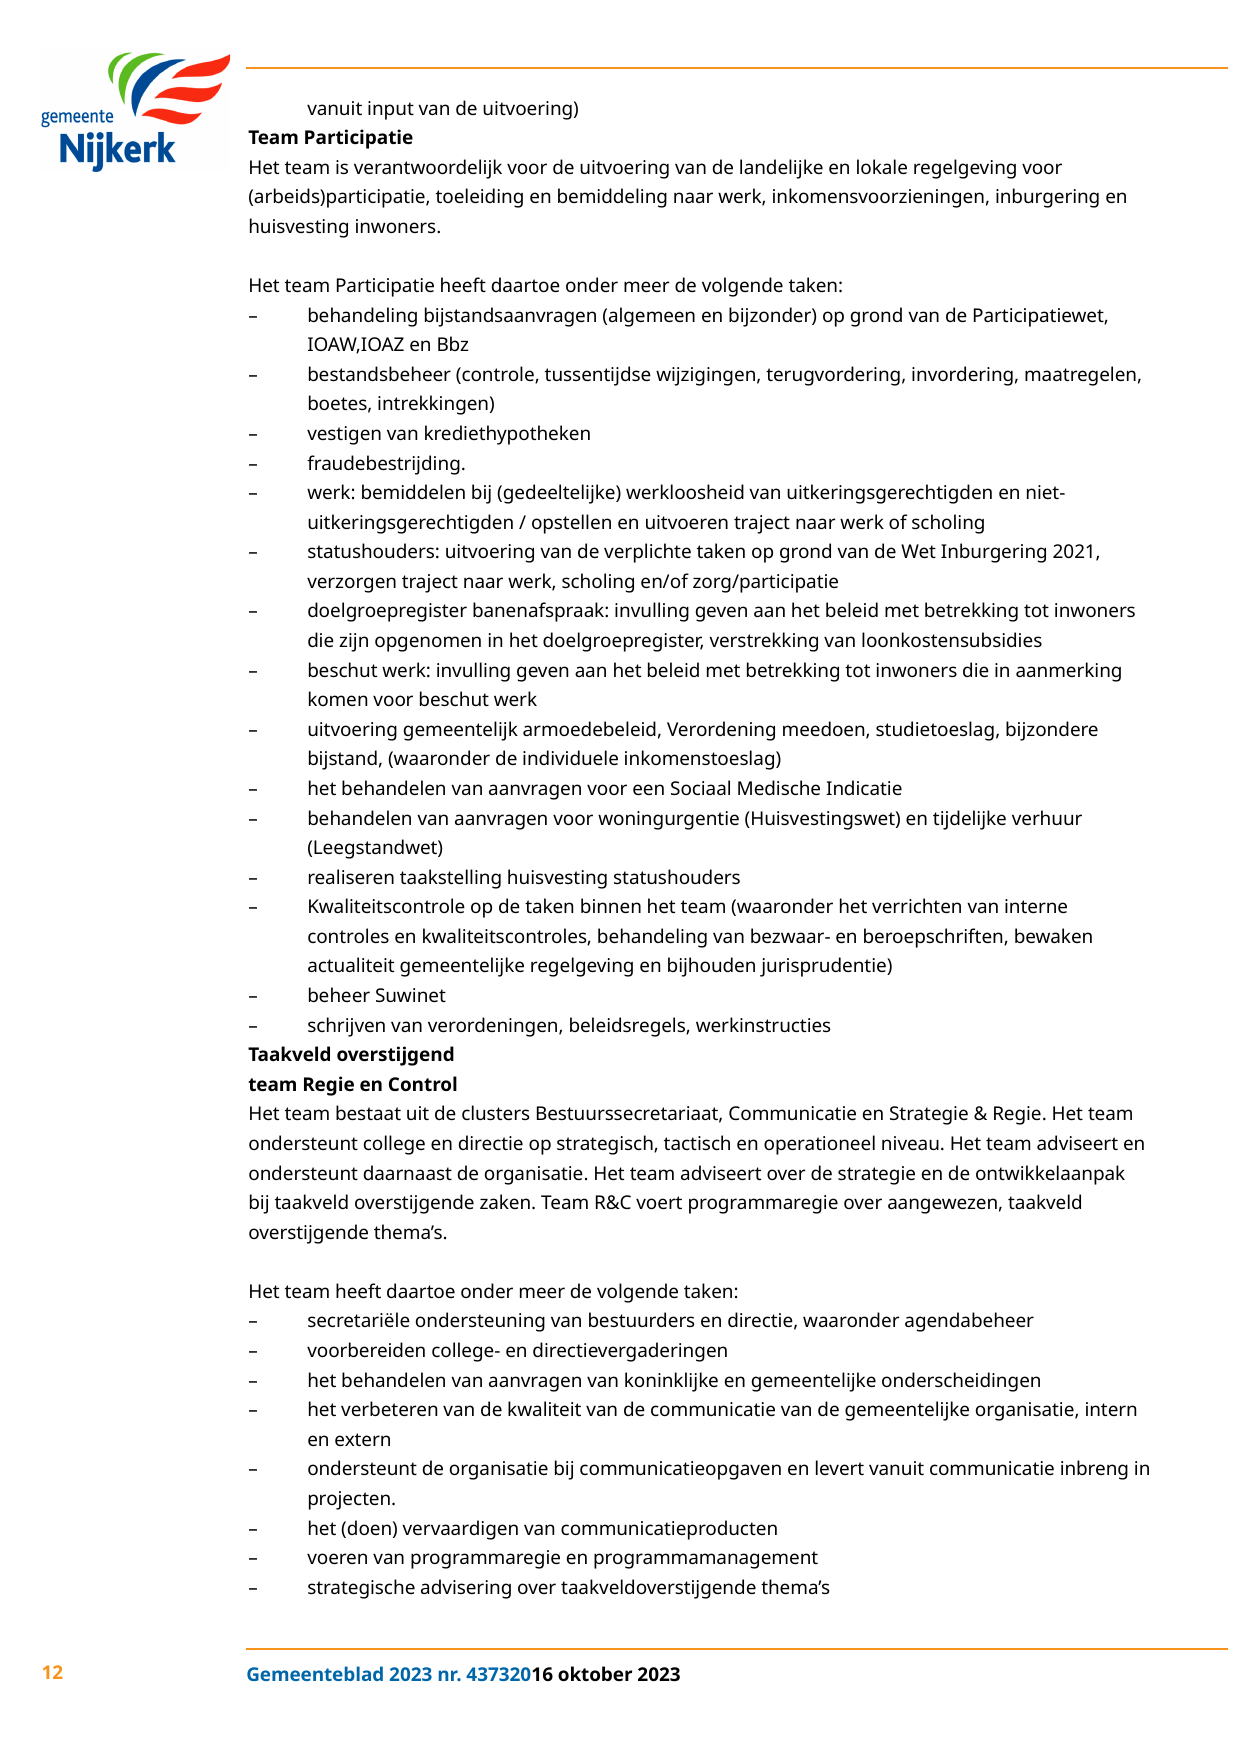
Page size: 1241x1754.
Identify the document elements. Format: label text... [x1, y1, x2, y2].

text Team Participatie [248, 124, 1152, 150]
picture [41, 47, 231, 172]
list behandelen van aanvragen voor woningurgentie (Huisvestingswet) en tijdelijke verhuur (Leegstandwet) [248, 805, 1152, 860]
list het verbeteren van de kwaliteit van de communicatie van de gemeentelijke organisatie, intern en extern [248, 1396, 1152, 1452]
list bestandsbeheer (controle, tussentijdse wijzigingen, terugvordering, invordering, maatregelen, boetes, intrekkingen) [248, 361, 1152, 416]
list strategische advisering over taakveldoverstijgende thema’s [248, 1574, 1152, 1600]
text team Regie en Control [248, 1071, 1152, 1097]
list statushouders: uitvoering van de verplichte taken op grond van de Wet Inburgering 2021, verzorgen traject naar werk, scholing en/of zorg/participatie [248, 538, 1152, 594]
list behandeling bijstandsaanvragen (algemeen en bijzonder) op grond van de Participatiewet, IOAW,IOAZ en Bbz [248, 302, 1152, 357]
list werk: bemiddelen bij (gedeeltelijke) werkloosheid van uitkeringsgerechtigden en niet-uitkeringsgerechtigden / opstellen en uitvoeren traject naar werk of scholing [248, 479, 1152, 535]
list secretariële ondersteuning van bestuurders en directie, waaronder agendabeheer [248, 1308, 1152, 1333]
text Het team is verantwoordelijk voor de uitvoering van de landelijke en lokale regelgeving voor (arbeids)participatie, toeleiding en bemiddeling naar werk, inkomensvoorzieningen, inburgering en huisvesting inwoners. [248, 154, 1152, 239]
text Het team Participatie heeft daartoe onder meer de volgende taken: [248, 272, 1152, 298]
list vanuit input van de uitvoering) [248, 95, 1152, 121]
list realiseren taakstelling huisvesting statushouders [248, 864, 1152, 890]
text Het team bestaat uit de clusters Bestuurssecretariaat, Communicatie en Strategie & Regie. Het team ondersteunt college en directie op strategisch, tactisch en operationeel niveau. Het team adviseert en ondersteunt daarnaast de organisatie. Het team adviseert over de strategie en de ontwikkelaanpak bij taakveld overstijgende zaken. Team R&C voert programmaregie over aangewezen, taakveld overstijgende thema’s. [248, 1101, 1152, 1245]
list Kwaliteitscontrole op de taken binnen het team (waaronder het verrichten van interne controles en kwaliteitscontroles, behandeling van bezwaar- en beroepschriften, bewaken actualiteit gemeentelijke regelgeving en bijhouden jurisprudentie) [248, 893, 1152, 978]
text Taakveld overstijgend [248, 1041, 1152, 1067]
list het behandelen van aanvragen van koninklijke en gemeentelijke onderscheidingen [248, 1367, 1152, 1393]
list ondersteunt de organisatie bij communicatieopgaven en levert vanuit communicatie inbreng in projecten. [248, 1456, 1152, 1511]
list voorbereiden college- en directievergaderingen [248, 1337, 1152, 1363]
list het (doen) vervaardigen van communicatieproducten [248, 1515, 1152, 1541]
list beschut werk: invulling geven aan het beleid met betrekking tot inwoners die in aanmerking komen voor beschut werk [248, 657, 1152, 712]
list voeren van programmaregie en programmamanagement [248, 1544, 1152, 1570]
list doelgroepregister banenafspraak: invulling geven aan het beleid met betrekking tot inwoners die zijn opgenomen in het doelgroepregister, verstrekking van loonkostensubsidies [248, 598, 1152, 653]
list uitvoering gemeentelijk armoedebeleid, Verordening meedoen, studietoeslag, bijzondere bijstand, (waaronder de individuele inkomenstoeslag) [248, 716, 1152, 771]
list beheer Suwinet [248, 982, 1152, 1008]
list fraudebestrijding. [248, 450, 1152, 476]
text Het team heeft daartoe onder meer de volgende taken: [248, 1278, 1152, 1304]
list het behandelen van aanvragen voor een Sociaal Medische Indicatie [248, 775, 1152, 801]
list vestigen van krediethypotheken [248, 420, 1152, 446]
list schrijven van verordeningen, beleidsregels, werkinstructies [248, 1012, 1152, 1038]
